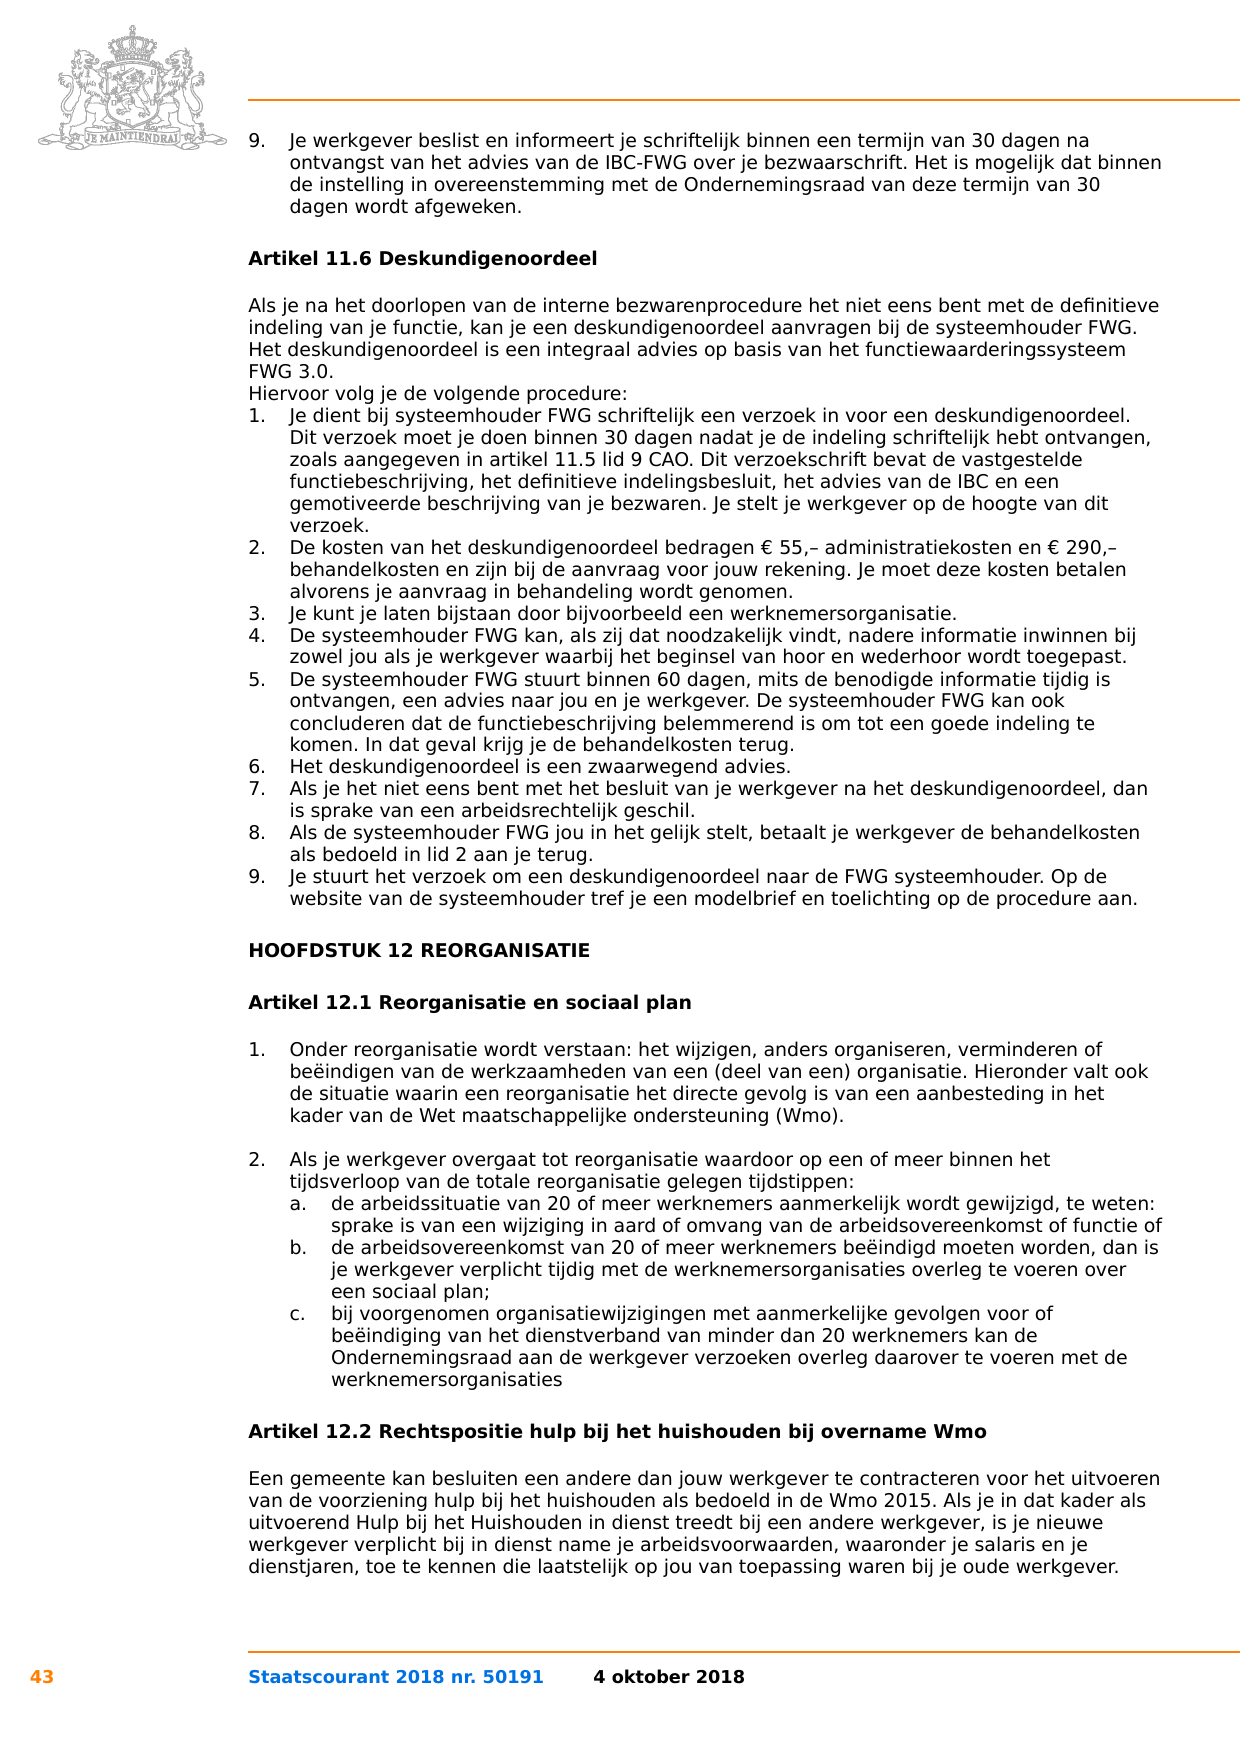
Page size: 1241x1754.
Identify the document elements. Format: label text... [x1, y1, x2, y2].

text 3. Je kunt je laten bijstaan door bijvoorbeeld een werknemersorganisatie. [248, 602, 1163, 624]
subtitle Artikel 11.6 Deskundigenoordeel [248, 248, 1163, 270]
subtitle Artikel 12.2 Rechtspositie hulp bij het huishouden bij overname Wmo [248, 1421, 1163, 1443]
subtitle HOOFDSTUK 12 REORGANISATIE [248, 940, 1163, 962]
text 9. Je werkgever beslist en informeert je schriftelijk binnen een termijn van 30 dagen na ontvangst van het advies van de IBC-FWG over je bezwaarschrift. Het is mogelijk dat binnen de instelling in overeenstemming met de Ondernemingsraad van deze termijn van 30 dagen wordt afgeweken. [248, 130, 1163, 218]
text 1. Je dient bij systeemhouder FWG schriftelijk een verzoek in voor een deskundigenoordeel. Dit verzoek moet je doen binnen 30 dagen nadat je de indeling schriftelijk hebt ontvangen, zoals aangegeven in artikel 11.5 lid 9 CAO. Dit verzoekschrift bevat de vastgestelde functiebeschrijving, het definitieve indelingsbesluit, het advies van de IBC en een gemotiveerde beschrijving van je bezwaren. Je stelt je werkgever op de hoogte van dit verzoek. [248, 405, 1163, 537]
text 6. Het deskundigenoordeel is een zwaarwegend advies. [248, 756, 1163, 778]
text Hiervoor volg je de volgende procedure: [248, 383, 1163, 405]
text 5. De systeemhouder FWG stuurt binnen 60 dagen, mits de benodigde informatie tijdig is ontvangen, een advies naar jou en je werkgever. De systeemhouder FWG kan ook concluderen dat de functiebeschrijving belemmerend is om tot een goede indeling te komen. In dat geval krijg je de behandelkosten terug. [248, 668, 1163, 756]
picture [38, 25, 227, 150]
text Als je na het doorlopen van de interne bezwarenprocedure het niet eens bent met de definitieve indeling van je functie, kan je een deskundigenoordeel aanvragen bij de systeemhouder FWG. Het deskundigenoordeel is een integraal advies op basis van het functiewaarderingssysteem FWG 3.0. [248, 295, 1163, 383]
text 8. Als de systeemhouder FWG jou in het gelijk stelt, betaalt je werkgever de behandelkosten als bedoeld in lid 2 aan je terug. [248, 822, 1163, 866]
text 4. De systeemhouder FWG kan, als zij dat noodzakelijk vindt, nadere informatie inwinnen bij zowel jou als je werkgever waarbij het beginsel van hoor en wederhoor wordt toegepast. [248, 624, 1163, 668]
text b. de arbeidsovereenkomst van 20 of meer werknemers beëindigd moeten worden, dan is je werkgever verplicht tijdig met de werknemersorganisaties overleg te voeren over een sociaal plan; [289, 1237, 1163, 1303]
subtitle Artikel 12.1 Reorganisatie en sociaal plan [248, 992, 1163, 1014]
text 2. De kosten van het deskundigenoordeel bedragen € 55,– administratiekosten en € 290,– behandelkosten en zijn bij de aanvraag voor jouw rekening. Je moet deze kosten betalen alvorens je aanvraag in behandeling wordt genomen. [248, 537, 1163, 602]
text 1. Onder reorganisatie wordt verstaan: het wijzigen, anders organiseren, verminderen of beëindigen van de werkzaamheden van een (deel van een) organisatie. Hieronder valt ook de situatie waarin een reorganisatie het directe gevolg is van een aanbesteding in het kader van de Wet maatschappelijke ondersteuning (Wmo). [248, 1039, 1163, 1127]
text a. de arbeidssituatie van 20 of meer werknemers aanmerkelijk wordt gewijzigd, te weten: sprake is van een wijziging in aard of omvang van de arbeidsovereenkomst of functie of [289, 1193, 1163, 1237]
text Een gemeente kan besluiten een andere dan jouw werkgever te contracteren voor het uitvoeren van de voorziening hulp bij het huishouden als bedoeld in de Wmo 2015. Als je in dat kader als uitvoerend Hulp bij het Huishouden in dienst treedt bij een andere werkgever, is je nieuwe werkgever verplicht bij in dienst name je arbeidsvoorwaarden, waaronder je salaris en je dienstjaren, toe te kennen die laatstelijk op jou van toepassing waren bij je oude werkgever. [248, 1468, 1163, 1578]
text 9. Je stuurt het verzoek om een deskundigenoordeel naar de FWG systeemhouder. Op de website van de systeemhouder tref je een modelbrief en toelichting op de procedure aan. [248, 866, 1163, 910]
text 7. Als je het niet eens bent met het besluit van je werkgever na het deskundigenoordeel, dan is sprake van een arbeidsrechtelijk geschil. [248, 778, 1163, 822]
text 2. Als je werkgever overgaat tot reorganisatie waardoor op een of meer binnen het tijdsverloop van de totale reorganisatie gelegen tijdstippen: [248, 1149, 1163, 1193]
text c. bij voorgenomen organisatiewijzigingen met aanmerkelijke gevolgen voor of beëindiging van het dienstverband van minder dan 20 werknemers kan de Ondernemingsraad aan de werkgever verzoeken overleg daarover te voeren met de werknemersorganisaties [289, 1303, 1163, 1391]
